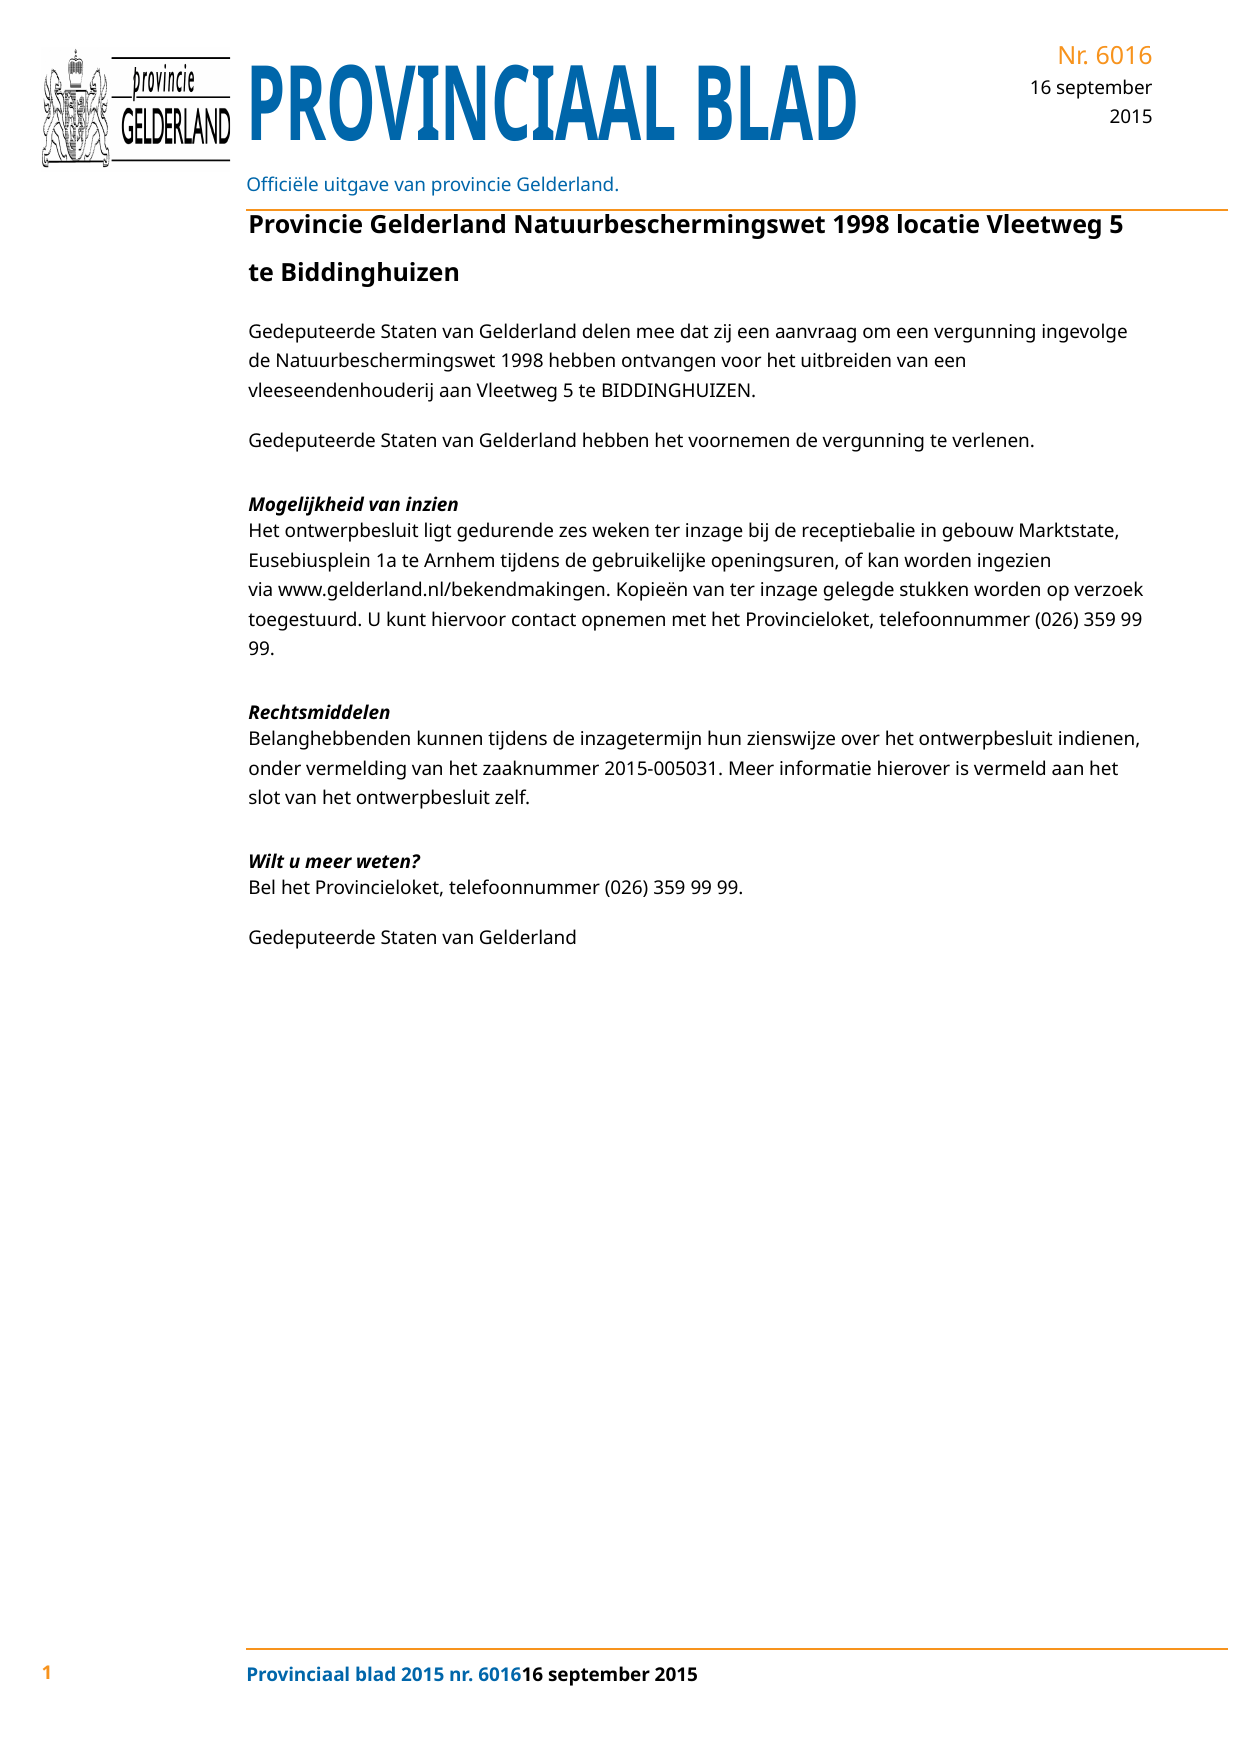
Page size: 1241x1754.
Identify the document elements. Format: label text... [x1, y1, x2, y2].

text Gedeputeerde Staten van Gelderland hebben het voornemen de vergunning te verlenen. [248, 427, 1152, 453]
picture [41, 47, 231, 172]
text Gedeputeerde Staten van Gelderland delen mee dat zij een aanvraag om een vergunning ingevolge de Natuurbeschermingswet 1998 hebben ontvangen voor het uitbreiden van een vleeseendenhouderij aan Vleetweg 5 te BIDDINGHUIZEN. [248, 318, 1152, 403]
text Mogelijkheid van inzien [248, 491, 1152, 517]
text Gedeputeerde Staten van Gelderland [248, 924, 1152, 950]
text Wilt u meer weten? [248, 848, 1152, 874]
text Het ontwerpbesluit ligt gedurende zes weken ter inzage bij de receptiebalie in gebouw Marktstate, Eusebiusplein 1a te Arnhem tijdens de gebruikelijke openingsuren, of kan worden ingezien via www.gelderland.nl/bekendmakingen. Kopieën van ter inzage gelegde stukken worden op verzoek toegestuurd. U kunt hiervoor contact opnemen met het Provincieloket, telefoonnummer (026) 359 99 99. [248, 517, 1152, 661]
text Belanghebbenden kunnen tijdens de inzagetermijn hun zienswijze over het ontwerpbesluit indienen, onder vermelding van het zaaknummer 2015-005031. Meer informatie hierover is vermeld aan het slot van het ontwerpbesluit zelf. [248, 725, 1152, 810]
text Provincie Gelderland Natuurbeschermingswet 1998 locatie Vleetweg 5 te Biddinghuizen [248, 211, 1152, 288]
text Bel het Provincieloket, telefoonnummer (026) 359 99 99. [248, 874, 1152, 900]
text Rechtsmiddelen [248, 699, 1152, 725]
